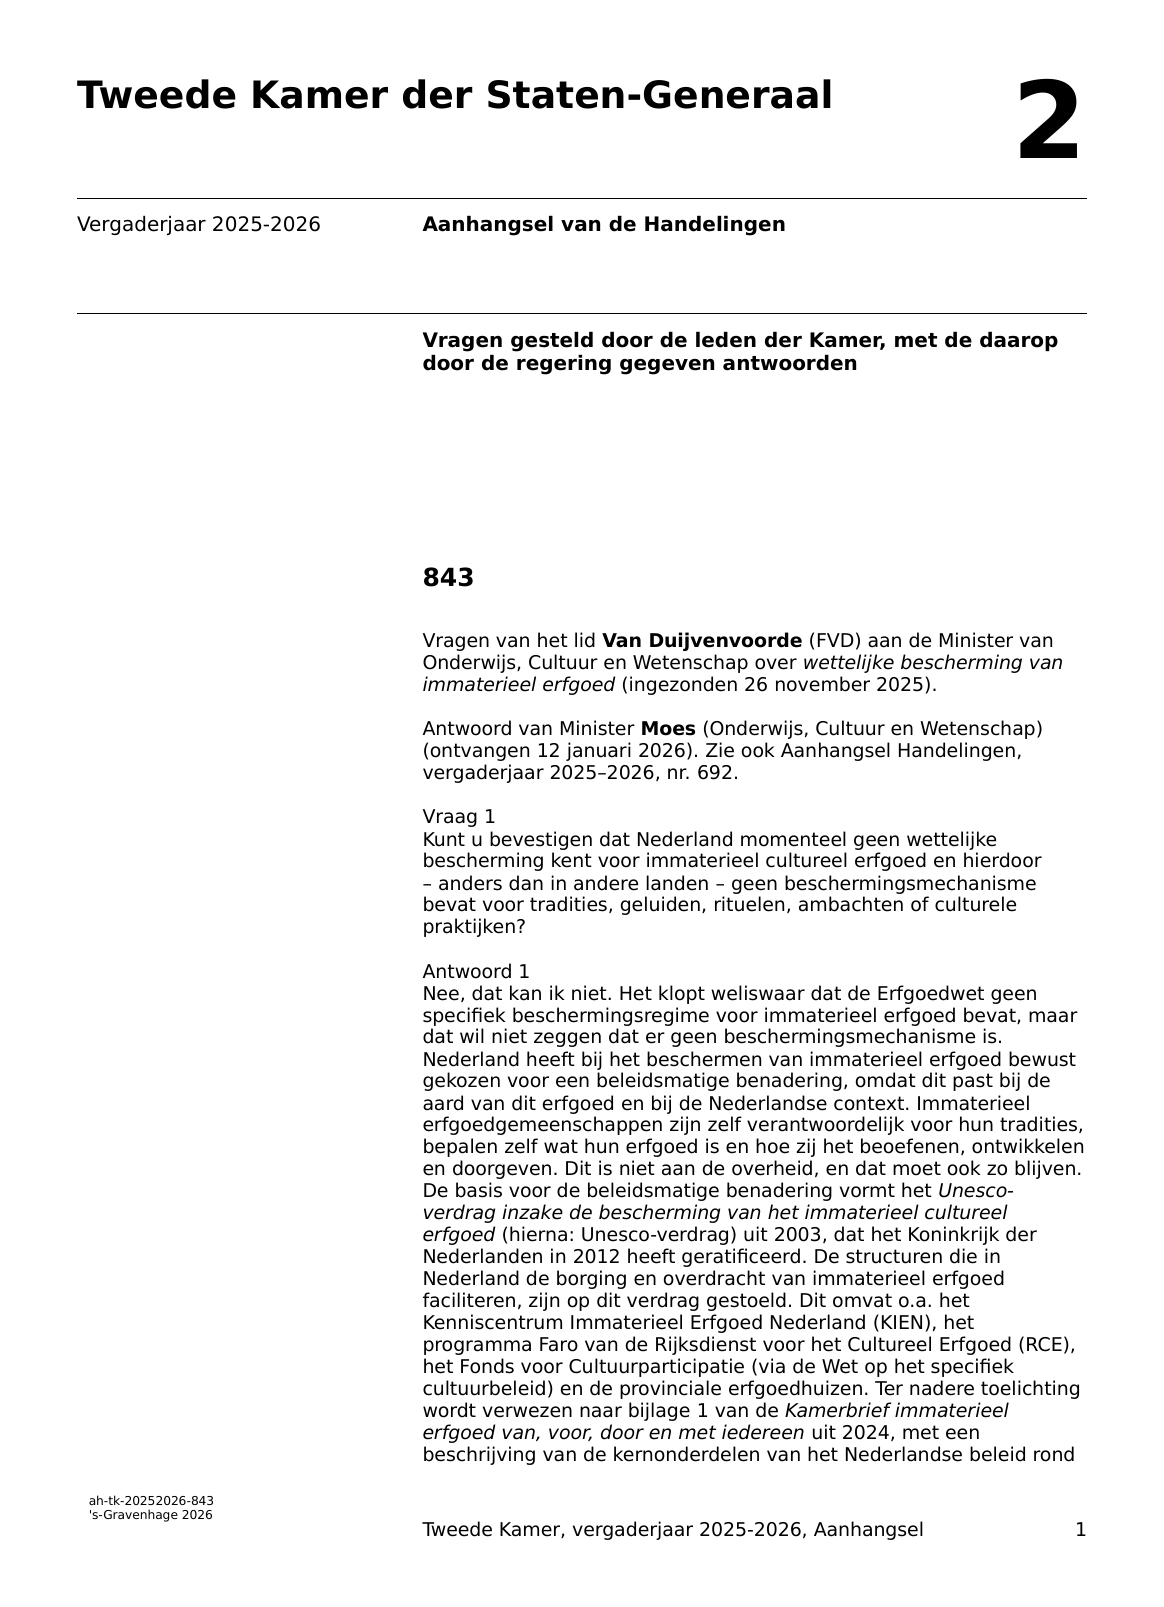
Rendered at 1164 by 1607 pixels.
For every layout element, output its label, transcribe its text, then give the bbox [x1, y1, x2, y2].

text Antwoord van Minister Moes (Onderwijs, Cultuur en Wetenschap) (ontvangen 12 januari 2026). Zie ook Aanhangsel Handelingen, vergaderjaar 2025–2026, nr. 692. [422, 718, 1087, 784]
table_header Tweede Kamer der Staten-Generaal [77, 59, 886, 198]
text De basis voor de beleidsmatige benadering vormt het Unesco-verdrag inzake de bescherming van het immaterieel cultureel erfgoed (hierna: Unesco-verdrag) uit 2003, dat het Koninkrijk der Nederlanden in 2012 heeft geratificeerd. De structuren die in Nederland de borging en overdracht van immaterieel erfgoed faciliteren, zijn op dit verdrag gestoeld. Dit omvat o.a. het Kenniscentrum Immaterieel Erfgoed Nederland (KIEN), het programma Faro van de Rijksdienst voor het Cultureel Erfgoed (RCE), het Fonds voor Cultuurparticipatie (via de Wet op het specifiek cultuurbeleid) en de provinciale erfgoedhuizen. Ter nadere toelichting wordt verwezen naar bijlage 1 van de Kamerbrief immaterieel erfgoed van, voor, door en met iedereen uit 2024, met een beschrijving van de kernonderdelen van het Nederlandse beleid rond [422, 1180, 1087, 1466]
text Kunt u bevestigen dat Nederland momenteel geen wettelijke bescherming kent voor immaterieel cultureel erfgoed en hierdoor – anders dan in andere landen – geen beschermingsmechanisme bevat voor tradities, geluiden, rituelen, ambachten of culturele praktijken? [422, 828, 1087, 938]
table_cell Vergaderjaar 2025-2026 [77, 199, 422, 313]
text Nee, dat kan ik niet. Het klopt weliswaar dat de Erfgoedwet geen specifiek beschermingsregime voor immaterieel erfgoed bevat, maar dat wil niet zeggen dat er geen beschermingsmechanisme is. [422, 982, 1087, 1048]
table_header 2 [886, 59, 1087, 198]
text Antwoord 1 [422, 961, 1087, 982]
text 843 [422, 563, 1087, 592]
table_cell Aanhangsel van de Handelingen [422, 199, 1087, 313]
text 's-Gravenhage 2026 [88, 1508, 323, 1522]
text Vragen van het lid Van Duijvenvoorde (FVD) aan de Minister van Onderwijs, Cultuur en Wetenschap over wettelijke bescherming van immaterieel erfgoed (ingezonden 26 november 2025). [422, 630, 1087, 696]
text Nederland heeft bij het beschermen van immaterieel erfgoed bewust gekozen voor een beleidsmatige benadering, omdat dit past bij de aard van dit erfgoed en bij de Nederlandse context. Immaterieel erfgoedgemeenschappen zijn zelf verantwoordelijk voor hun tradities, bepalen zelf wat hun erfgoed is en hoe zij het beoefenen, ontwikkelen en doorgeven. Dit is niet aan de overheid, en dat moet ook zo blijven. [422, 1048, 1087, 1180]
table_cell Vragen gesteld door de leden der Kamer, met de daarop door de regering gegeven antwoorden [422, 314, 1087, 375]
table_cell [77, 314, 422, 375]
text Vraag 1 [422, 806, 1087, 828]
text ah-tk-20252026-843 [88, 1494, 323, 1508]
